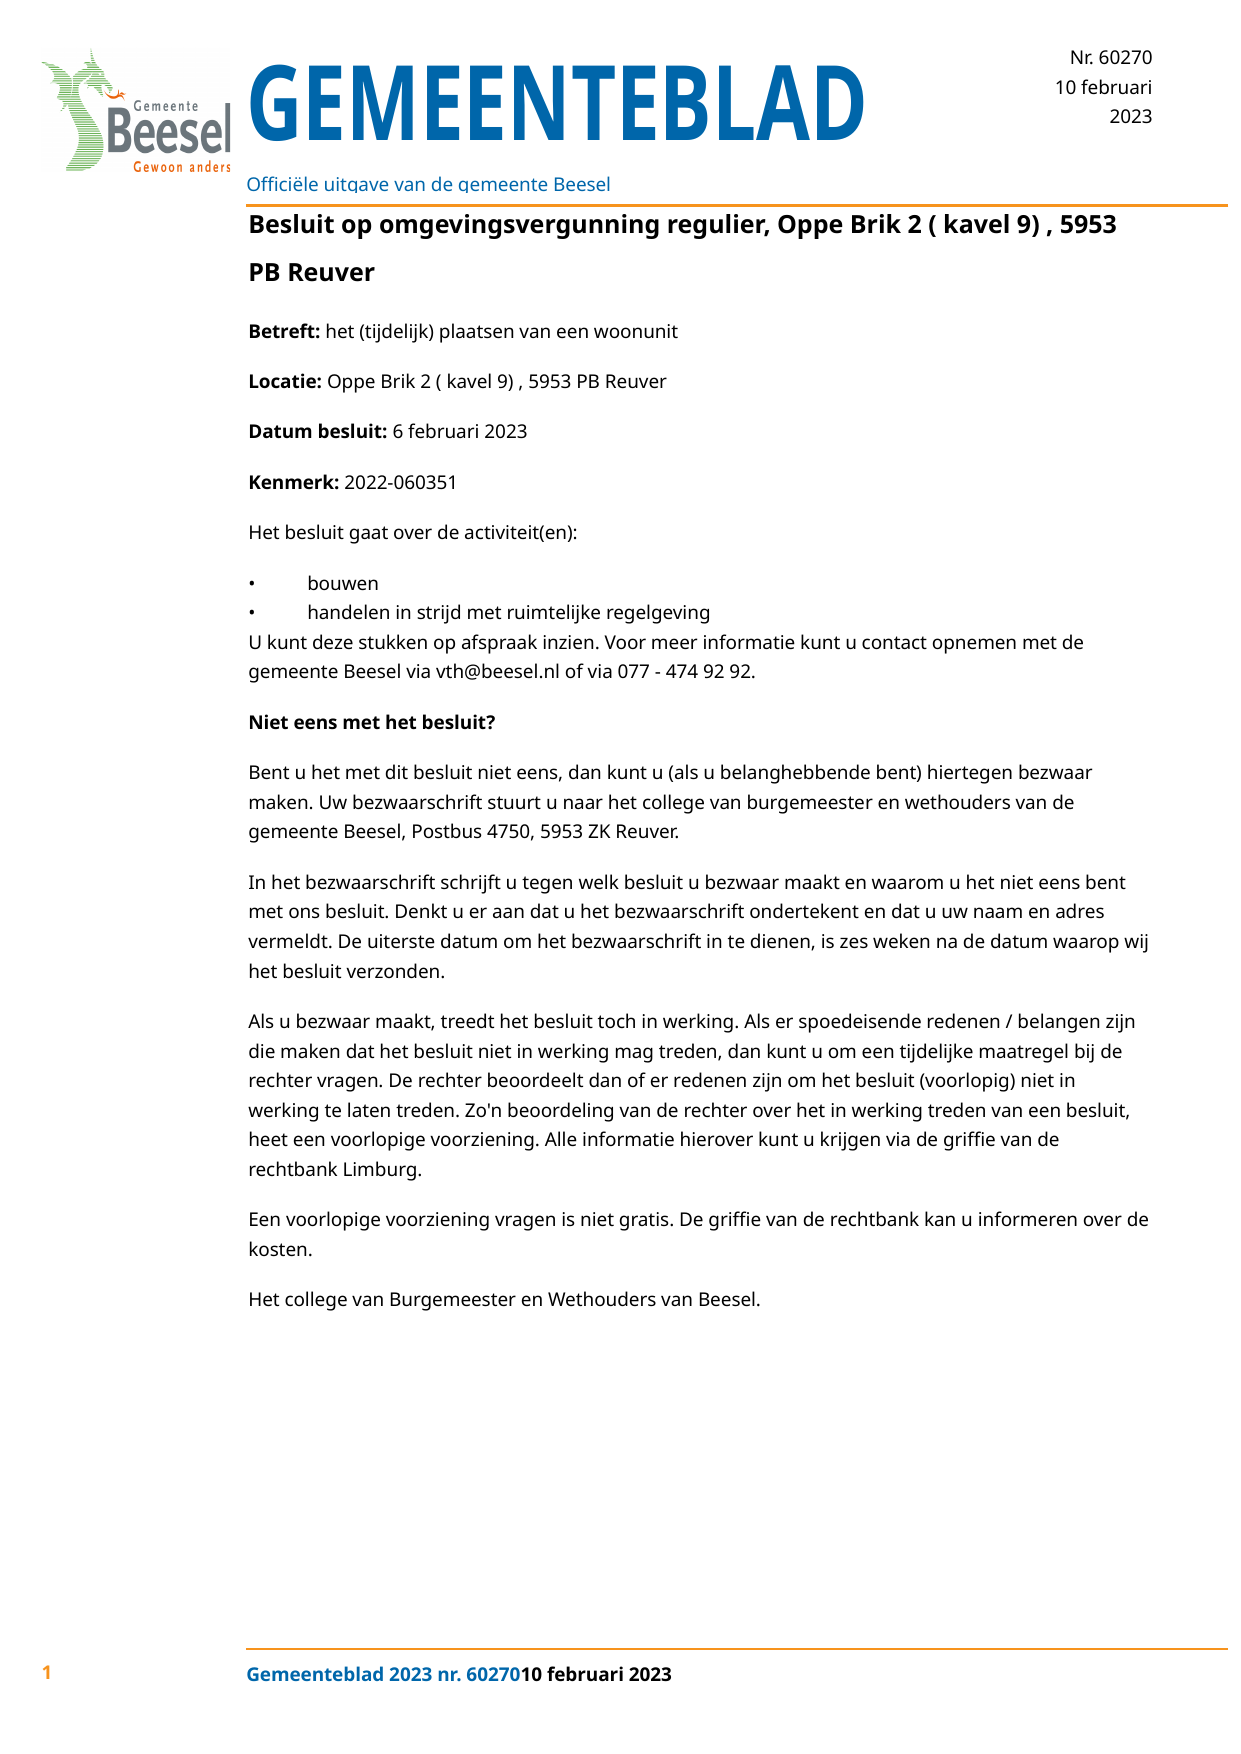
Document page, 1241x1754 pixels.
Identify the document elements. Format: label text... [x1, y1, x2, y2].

text In het bezwaarschrift schrijft u tegen welk besluit u bezwaar maakt en waarom u het niet eens bent met ons besluit. Denkt u er aan dat u het bezwaarschrift ondertekent en dat u uw naam en adres vermeldt. De uiterste datum om het bezwaarschrift in te dienen, is zes weken na de datum waarop wij het besluit verzonden. [248, 869, 1152, 984]
list bouwen [248, 570, 1152, 596]
text Betreft: het (tijdelijk) plaatsen van een woonunit [248, 318, 1152, 344]
text Besluit op omgevingsvergunning regulier, Oppe Brik 2 ( kavel 9) , 5953 PB Reuver [248, 207, 1152, 288]
text U kunt deze stukken op afspraak inzien. Voor meer informatie kunt u contact opnemen met de gemeente Beesel via vth@beesel.nl of via 077 - 474 92 92. [248, 629, 1152, 684]
text Het college van Burgemeester en Wethouders van Beesel. [248, 1287, 1152, 1312]
text Kenmerk: 2022-060351 [248, 469, 1152, 495]
picture [41, 47, 231, 172]
text Locatie: Oppe Brik 2 ( kavel 9) , 5953 PB Reuver [248, 368, 1152, 394]
list handelen in strijd met ruimtelijke regelgeving [248, 599, 1152, 625]
text Niet eens met het besluit? [248, 709, 1152, 735]
text Bent u het met dit besluit niet eens, dan kunt u (als u belanghebbende bent) hiertegen bezwaar maken. Uw bezwaarschrift stuurt u naar het college van burgemeester en wethouders van de gemeente Beesel, Postbus 4750, 5953 ZK Reuver. [248, 759, 1152, 844]
text Het besluit gaat over de activiteit(en): [248, 519, 1152, 545]
text Een voorlopige voorziening vragen is niet gratis. De griffie van de rechtbank kan u informeren over de kosten. [248, 1207, 1152, 1262]
text Als u bezwaar maakt, treedt het besluit toch in werking. Als er spoedeisende redenen / belangen zijn die maken dat het besluit niet in werking mag treden, dan kunt u om een tijdelijke maatregel bij de rechter vragen. De rechter beoordeelt dan of er redenen zijn om het besluit (voorlopig) niet in werking te laten treden. Zo'n beoordeling van de rechter over het in werking treden van een besluit, heet een voorlopige voorziening. Alle informatie hierover kunt u krijgen via de griffie van de rechtbank Limburg. [248, 1008, 1152, 1182]
text Datum besluit: 6 februari 2023 [248, 419, 1152, 444]
